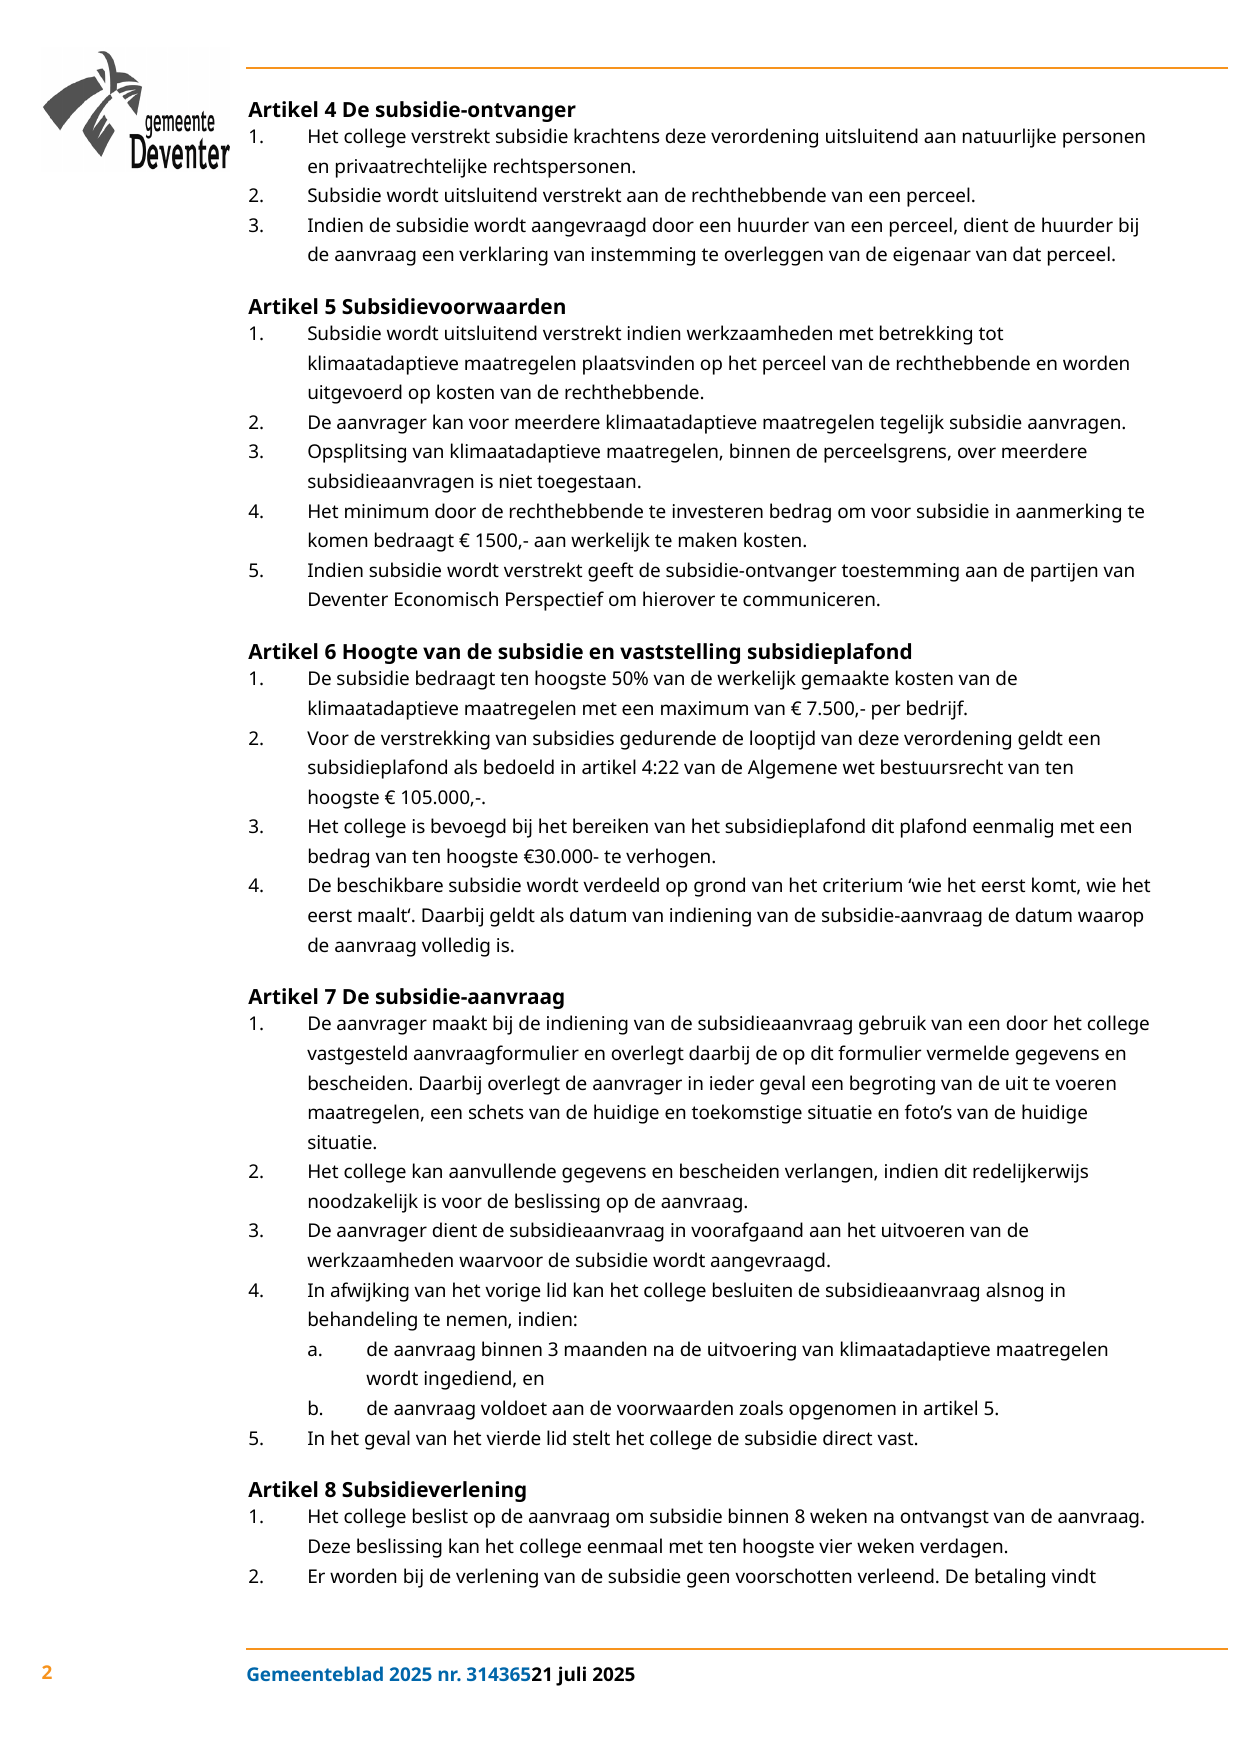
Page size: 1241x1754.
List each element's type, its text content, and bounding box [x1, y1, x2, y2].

list Subsidie wordt uitsluitend verstrekt indien werkzaamheden met betrekking tot klimaatadaptieve maatregelen plaatsvinden op het perceel van de rechthebbende en worden uitgevoerd op kosten van de rechthebbende. [248, 320, 1152, 405]
list De subsidie bedraagt ten hoogste 50% van de werkelijk gemaakte kosten van de klimaatadaptieve maatregelen met een maximum van € 7.500,- per bedrijf. [248, 666, 1152, 721]
list Het minimum door de rechthebbende te investeren bedrag om voor subsidie in aanmerking te komen bedraagt € 1500,- aan werkelijk te maken kosten. [248, 498, 1152, 553]
list De aanvrager dient de subsidieaanvraag in voorafgaand aan het uitvoeren van de werkzaamheden waarvoor de subsidie wordt aangevraagd. [248, 1218, 1152, 1273]
list de aanvraag voldoet aan de voorwaarden zoals opgenomen in artikel 5. [307, 1395, 1152, 1421]
text Artikel 8 Subsidieverlening [248, 1475, 1152, 1504]
list Het college verstrekt subsidie krachtens deze verordening uitsluitend aan natuurlijke personen en privaatrechtelijke rechtspersonen. [248, 123, 1152, 178]
text Artikel 5 Subsidievoorwaarden [248, 292, 1152, 320]
list In afwijking van het vorige lid kan het college besluiten de subsidieaanvraag alsnog in behandeling te nemen, indien: [248, 1277, 1152, 1332]
list De aanvrager maakt bij de indiening van de subsidieaanvraag gebruik van een door het college vastgesteld aanvraagformulier en overlegt daarbij de op dit formulier vermelde gegevens en bescheiden. Daarbij overlegt de aanvrager in ieder geval een begroting van de uit te voeren maatregelen, een schets van de huidige en toekomstige situatie en foto’s van de huidige situatie. [248, 1011, 1152, 1155]
list Het college is bevoegd bij het bereiken van het subsidieplafond dit plafond eenmalig met een bedrag van ten hoogste €30.000- te verhogen. [248, 813, 1152, 869]
list Het college kan aanvullende gegevens en bescheiden verlangen, indien dit redelijkerwijs noodzakelijk is voor de beslissing op de aanvraag. [248, 1158, 1152, 1214]
list Indien subsidie wordt verstrekt geeft de subsidie-ontvanger toestemming aan de partijen van Deventer Economisch Perspectief om hierover te communiceren. [248, 557, 1152, 612]
list Opsplitsing van klimaatadaptieve maatregelen, binnen de perceelsgrens, over meerdere subsidieaanvragen is niet toegestaan. [248, 439, 1152, 494]
text Artikel 7 De subsidie-aanvraag [248, 982, 1152, 1011]
list Indien de subsidie wordt aangevraagd door een huurder van een perceel, dient de huurder bij de aanvraag een verklaring van instemming te overleggen van de eigenaar van dat perceel. [248, 212, 1152, 267]
list Het college beslist op de aanvraag om subsidie binnen 8 weken na ontvangst van de aanvraag. Deze beslissing kan het college eenmaal met ten hoogste vier weken verdagen. [248, 1504, 1152, 1559]
list Voor de verstrekking van subsidies gedurende de looptijd van deze verordening geldt een subsidieplafond als bedoeld in artikel 4:22 van de Algemene wet bestuursrecht van ten hoogste € 105.000,-. [248, 725, 1152, 809]
text Artikel 6 Hoogte van de subsidie en vaststelling subsidieplafond [248, 637, 1152, 666]
list Er worden bij de verlening van de subsidie geen voorschotten verleend. De betaling vindt [248, 1563, 1152, 1588]
list De beschikbare subsidie wordt verdeeld op grond van het criterium ‘wie het eerst komt, wie het eerst maalt‘. Daarbij geldt als datum van indiening van de subsidie-aanvraag de datum waarop de aanvraag volledig is. [248, 873, 1152, 957]
text Artikel 4 De subsidie-ontvanger [248, 95, 1152, 123]
list de aanvraag binnen 3 maanden na de uitvoering van klimaatadaptieve maatregelen wordt ingediend, en [307, 1336, 1152, 1391]
list De aanvrager kan voor meerdere klimaatadaptieve maatregelen tegelijk subsidie aanvragen. [248, 409, 1152, 435]
list In het geval van het vierde lid stelt het college de subsidie direct vast. [248, 1425, 1152, 1451]
picture [41, 47, 231, 172]
list Subsidie wordt uitsluitend verstrekt aan de rechthebbende van een perceel. [248, 182, 1152, 208]
